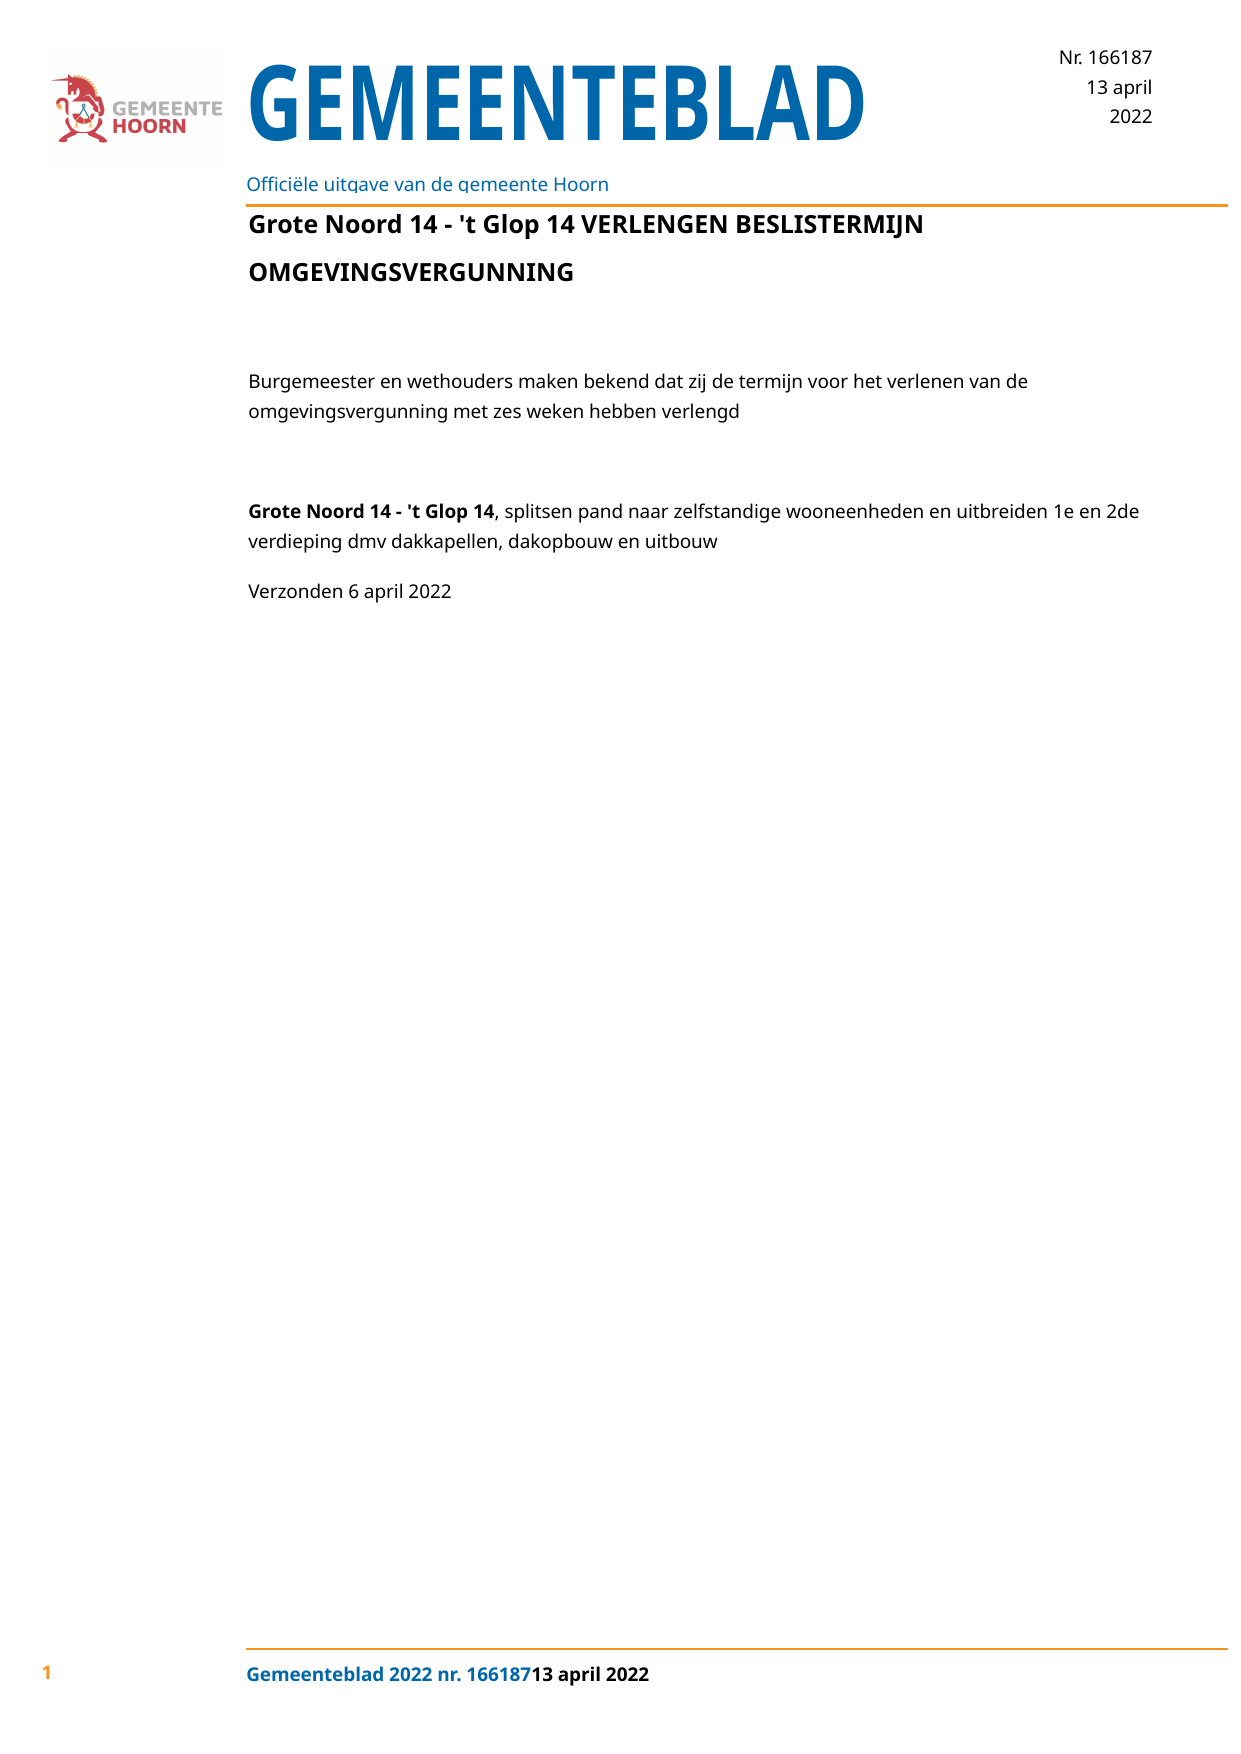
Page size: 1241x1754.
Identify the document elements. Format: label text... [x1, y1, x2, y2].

text Grote Noord 14 - 't Glop 14, splitsen pand naar zelfstandige wooneenheden en uitbreiden 1e en 2de verdieping dmv dakkapellen, dakopbouw en uitbouw [248, 499, 1152, 554]
picture [41, 47, 231, 172]
text Verzonden 6 april 2022 [248, 579, 1152, 604]
text Burgemeester en wethouders maken bekend dat zij de termijn voor het verlenen van de omgevingsvergunning met zes weken hebben verlengd [248, 368, 1152, 424]
text Grote Noord 14 - 't Glop 14 VERLENGEN BESLISTERMIJN OMGEVINGSVERGUNNING [248, 207, 1152, 288]
